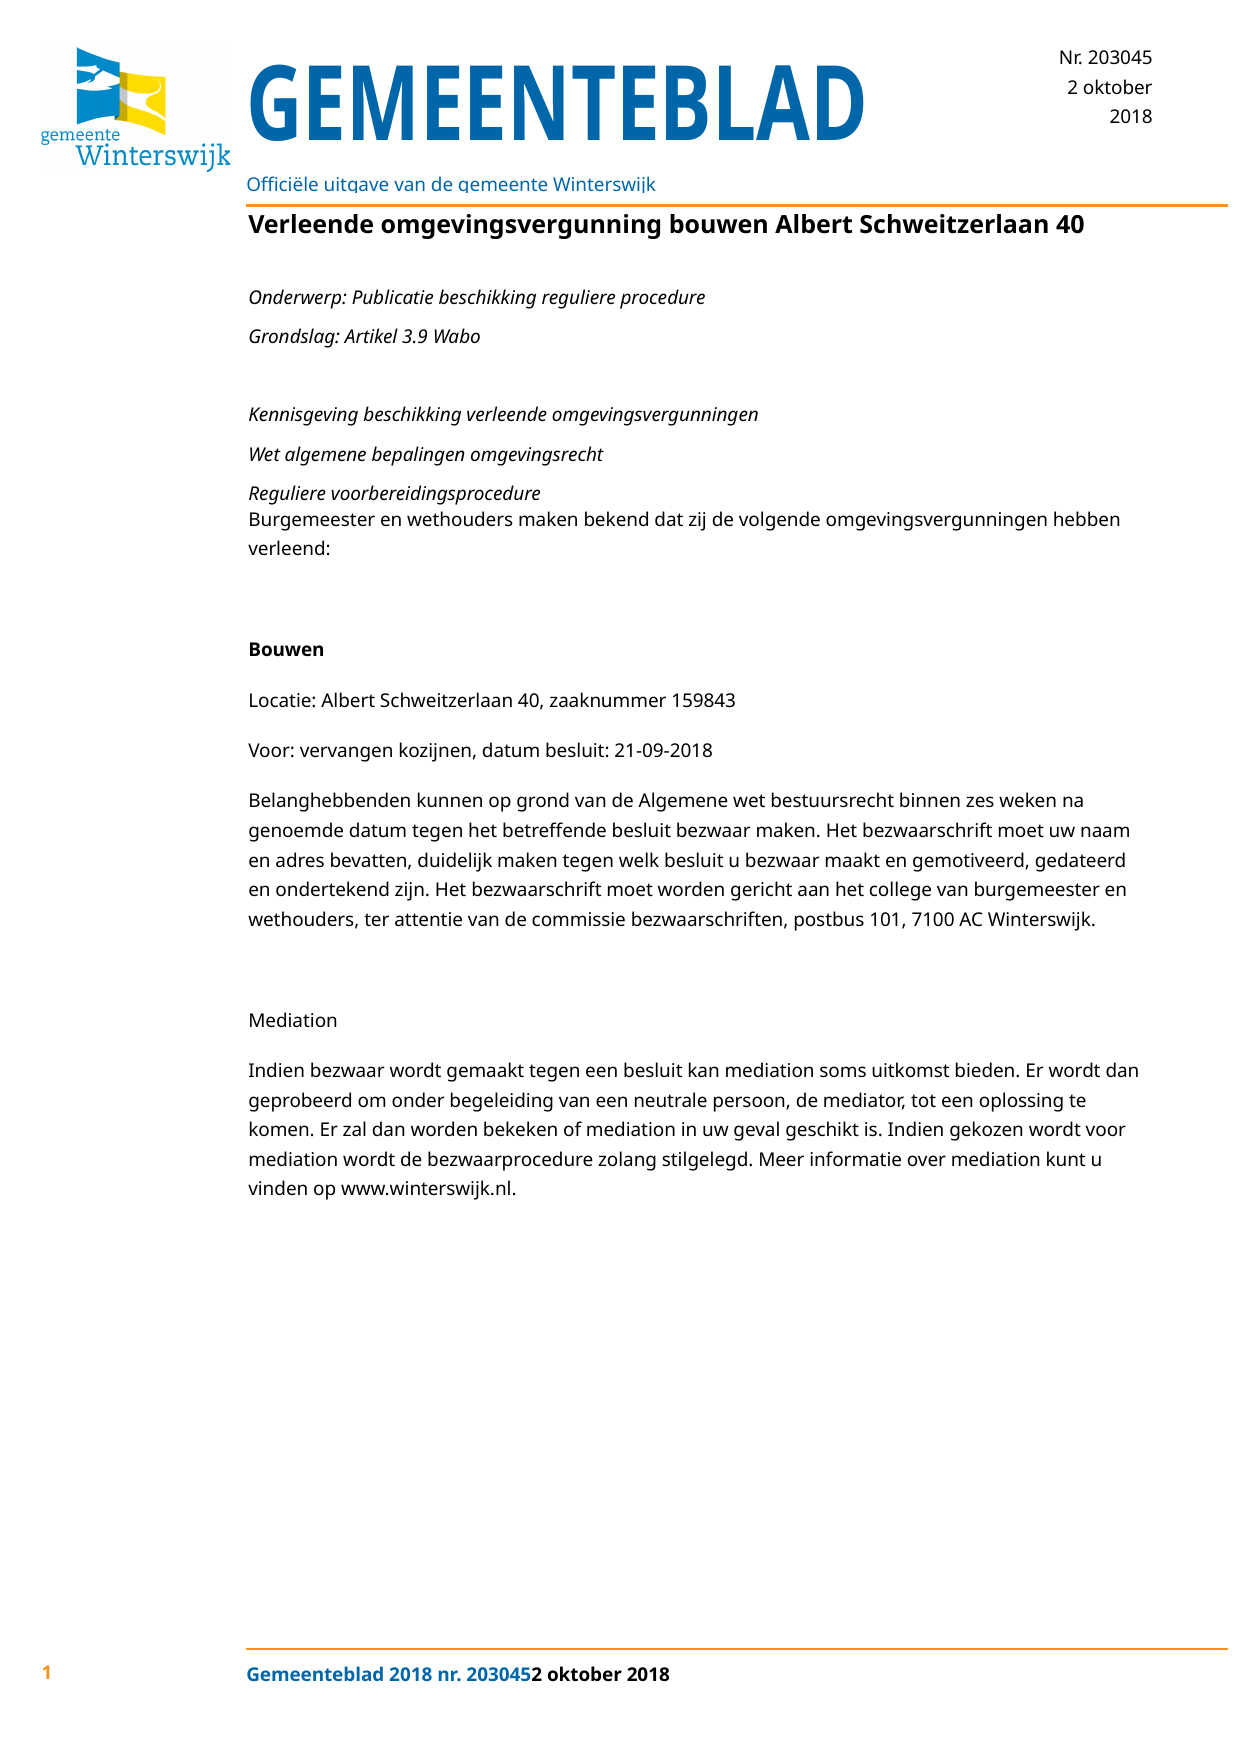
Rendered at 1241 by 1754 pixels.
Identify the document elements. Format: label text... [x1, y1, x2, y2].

text Indien bezwaar wordt gemaakt tegen een besluit kan mediation soms uitkomst bieden. Er wordt dan geprobeerd om onder begeleiding van een neutrale persoon, de mediator, tot een oplossing te komen. Er zal dan worden bekeken of mediation in uw geval geschikt is. Indien gekozen wordt voor mediation wordt de bezwaarprocedure zolang stilgelegd. Meer informatie over mediation kunt u vinden op www.winterswijk.nl. [248, 1057, 1152, 1201]
text Burgemeester en wethouders maken bekend dat zij de volgende omgevingsvergunningen hebben verleend: [248, 506, 1152, 561]
text Wet algemene bepalingen omgevingsrecht [248, 441, 1152, 467]
text Onderwerp: Publicatie beschikking reguliere procedure [248, 284, 1152, 309]
text Bouwen [248, 636, 1152, 662]
text Grondslag: Artikel 3.9 Wabo [248, 323, 1152, 349]
text Locatie: Albert Schweitzerlaan 40, zaaknummer 159843 [248, 687, 1152, 712]
text Voor: vervangen kozijnen, datum besluit: 21-09-2018 [248, 737, 1152, 763]
picture [41, 47, 231, 172]
picture [225, 153, 231, 162]
text Kennisgeving beschikking verleende omgevingsvergunningen [248, 402, 1152, 427]
text Belanghebbenden kunnen op grond van de Algemene wet bestuursrecht binnen zes weken na genoemde datum tegen het betreffende besluit bezwaar maken. Het bezwaarschrift moet uw naam en adres bevatten, duidelijk maken tegen welk besluit u bezwaar maakt en gemotiveerd, gedateerd en ondertekend zijn. Het bezwaarschrift moet worden gericht aan het college van burgemeester en wethouders, ter attentie van de commissie bezwaarschriften, postbus 101, 7100 AC Winterswijk. [248, 788, 1152, 932]
text Mediation [248, 1007, 1152, 1032]
text Reguliere voorbereidingsprocedure [248, 480, 1152, 506]
text Verleende omgevingsvergunning bouwen Albert Schweitzerlaan 40 [248, 207, 1152, 241]
